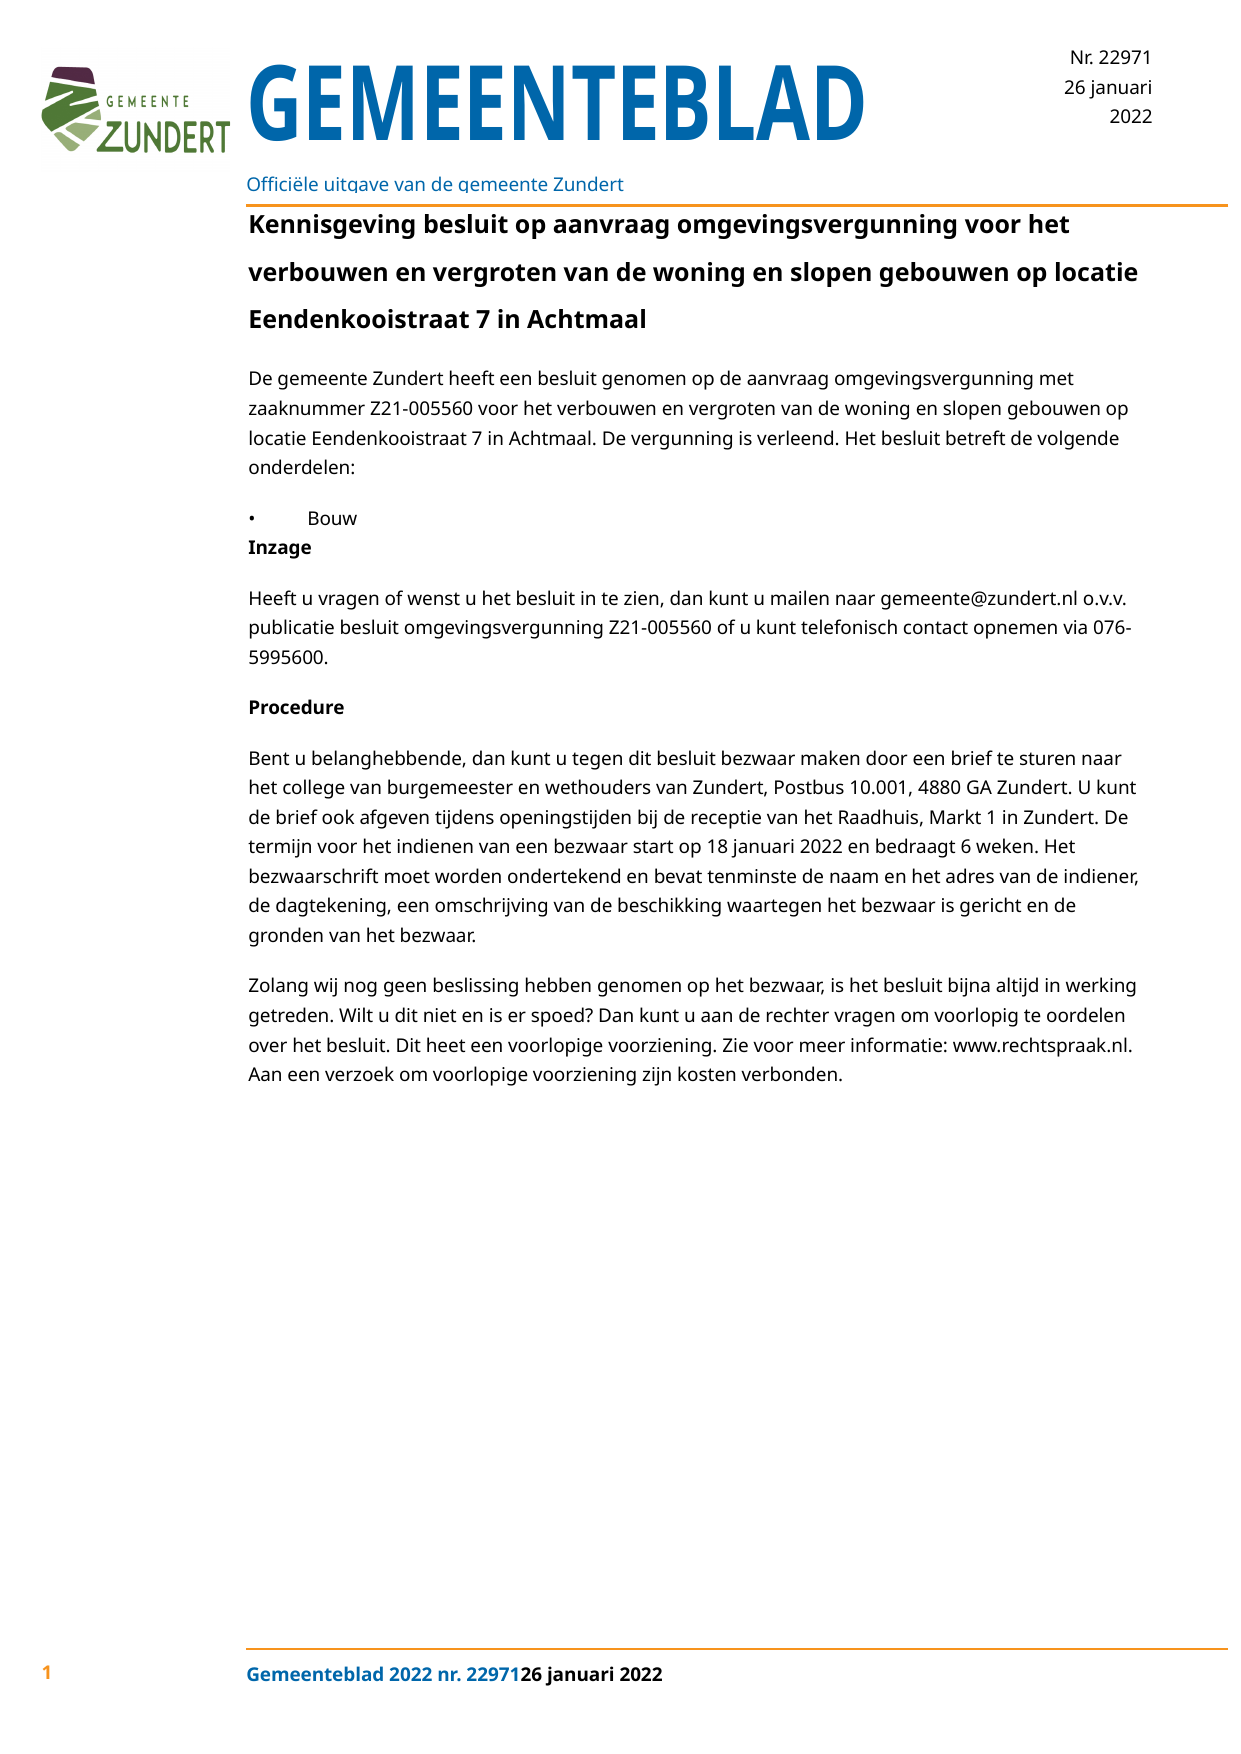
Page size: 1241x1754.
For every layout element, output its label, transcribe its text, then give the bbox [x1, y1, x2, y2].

text Zolang wij nog geen beslissing hebben genomen op het bezwaar, is het besluit bijna altijd in werking getreden. Wilt u dit niet en is er spoed? Dan kunt u aan de rechter vragen om voorlopig te oordelen over het besluit. Dit heet een voorlopige voorziening. Zie voor meer informatie: www.rechtspraak.nl. Aan een verzoek om voorlopige voorziening zijn kosten verbonden. [248, 973, 1152, 1087]
text Heeft u vragen of wenst u het besluit in te zien, dan kunt u mailen naar gemeente@zundert.nl o.v.v. publicatie besluit omgevingsvergunning Z21-005560 of u kunt telefonisch contact opnemen via 076-5995600. [248, 585, 1152, 669]
text De gemeente Zundert heeft een besluit genomen op de aanvraag omgevingsvergunning met zaaknummer Z21-005560 voor het verbouwen en vergroten van de woning en slopen gebouwen op locatie Eendenkooistraat 7 in Achtmaal. De vergunning is verleend. Het besluit betreft de volgende onderdelen: [248, 366, 1152, 480]
text Kennisgeving besluit op aanvraag omgevingsvergunning voor het verbouwen en vergroten van de woning en slopen gebouwen op locatie Eendenkooistraat 7 in Achtmaal [248, 207, 1152, 336]
text Bent u belanghebbende, dan kunt u tegen dit besluit bezwaar maken door een brief te sturen naar het college van burgemeester en wethouders van Zundert, Postbus 10.001, 4880 GA Zundert. U kunt de brief ook afgeven tijdens openingstijden bij de receptie van het Raadhuis, Markt 1 in Zundert. De termijn voor het indienen van een bezwaar start op 18 januari 2022 en bedraagt 6 weken. Het bezwaarschrift moet worden ondertekend en bevat tenminste de naam en het adres van de indiener, de dagtekening, een omschrijving van de beschikking waartegen het bezwaar is gericht en de gronden van het bezwaar. [248, 745, 1152, 948]
picture [41, 47, 231, 172]
text Inzage [248, 534, 1152, 560]
text Procedure [248, 694, 1152, 720]
list Bouw [248, 505, 1152, 530]
